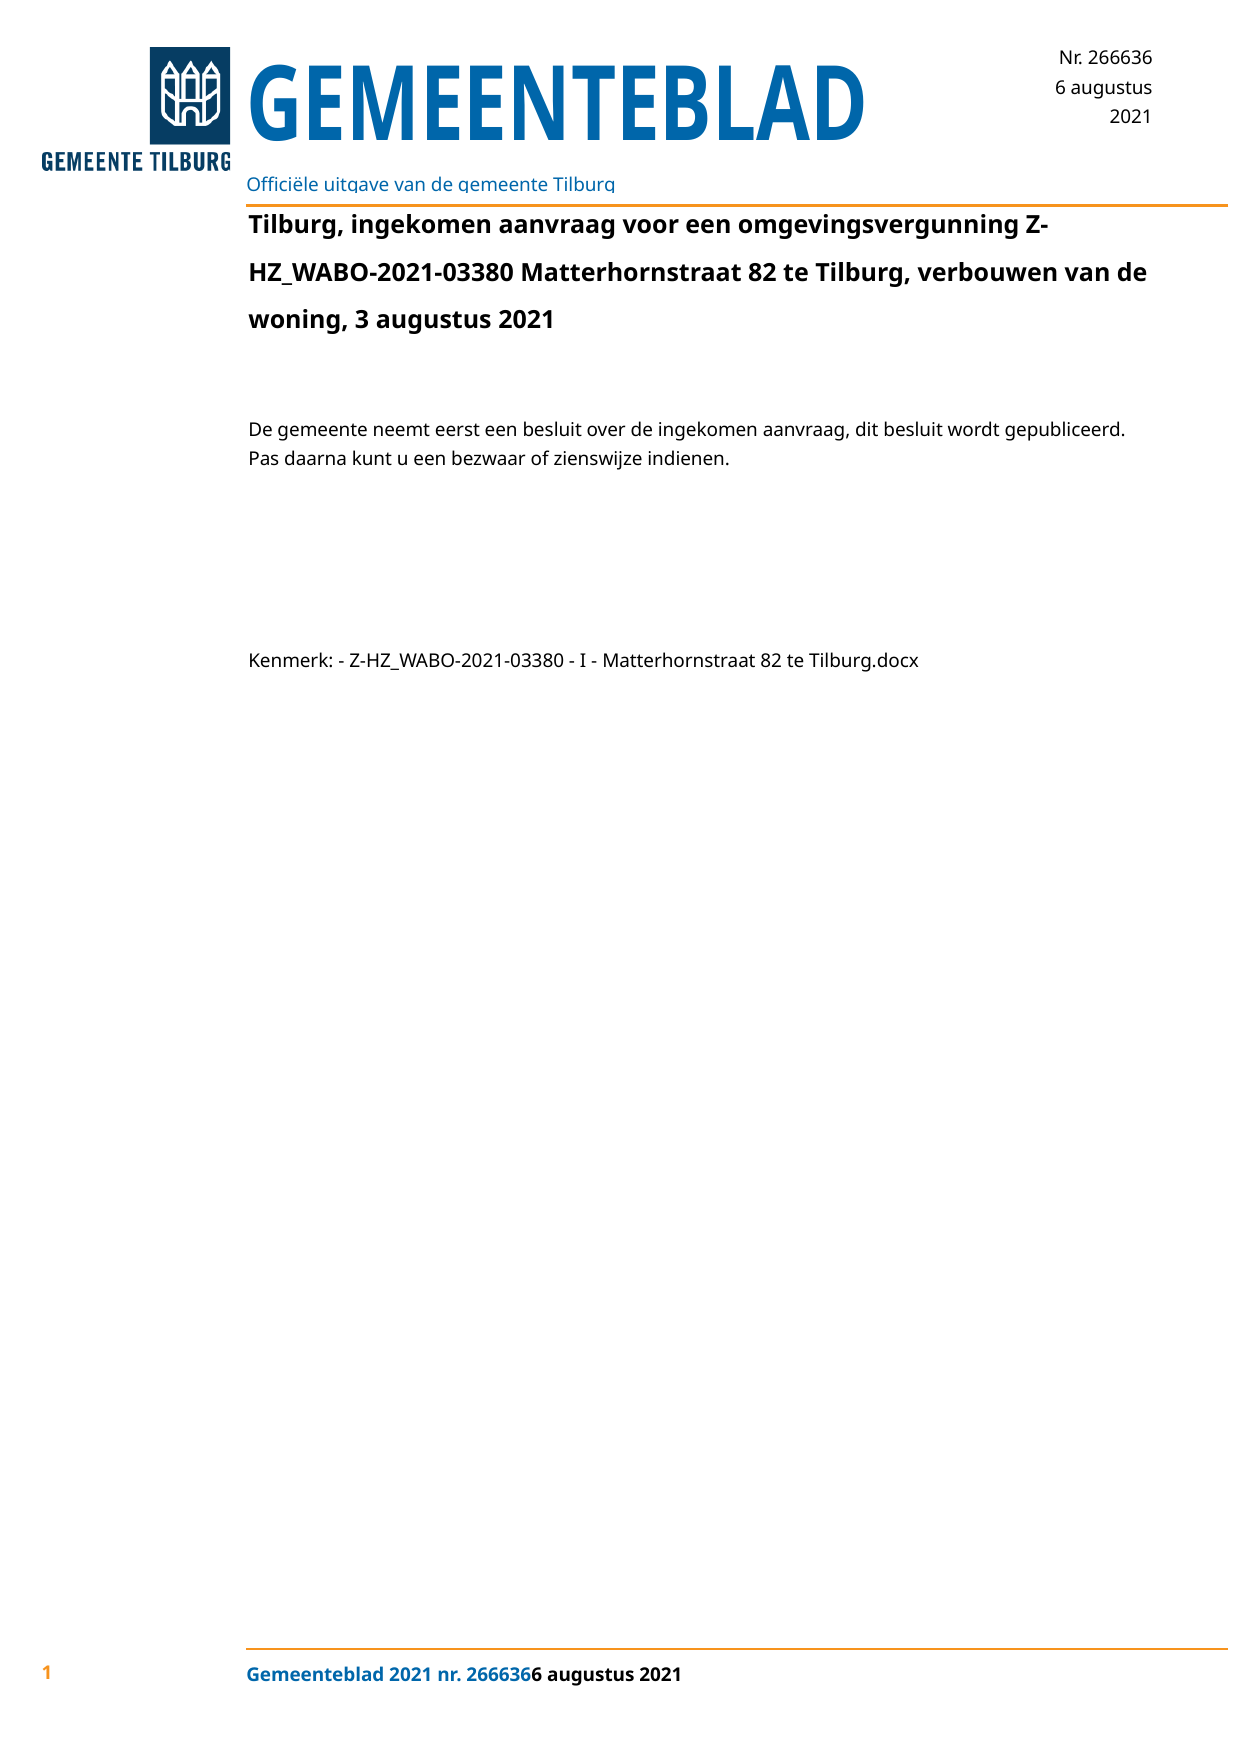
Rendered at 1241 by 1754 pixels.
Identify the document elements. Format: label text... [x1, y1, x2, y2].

text Kenmerk: - Z-HZ_WABO-2021-03380 - I - Matterhornstraat 82 te Tilburg.docx [248, 647, 1152, 673]
text De gemeente neemt eerst een besluit over de ingekomen aanvraag, dit besluit wordt gepubliceerd. Pas daarna kunt u een bezwaar of zienswijze indienen. [248, 416, 1152, 471]
text Tilburg, ingekomen aanvraag voor een omgevingsvergunning Z-HZ_WABO-2021-03380 Matterhornstraat 82 te Tilburg, verbouwen van de woning, 3 augustus 2021 [248, 207, 1152, 336]
picture [41, 47, 231, 172]
